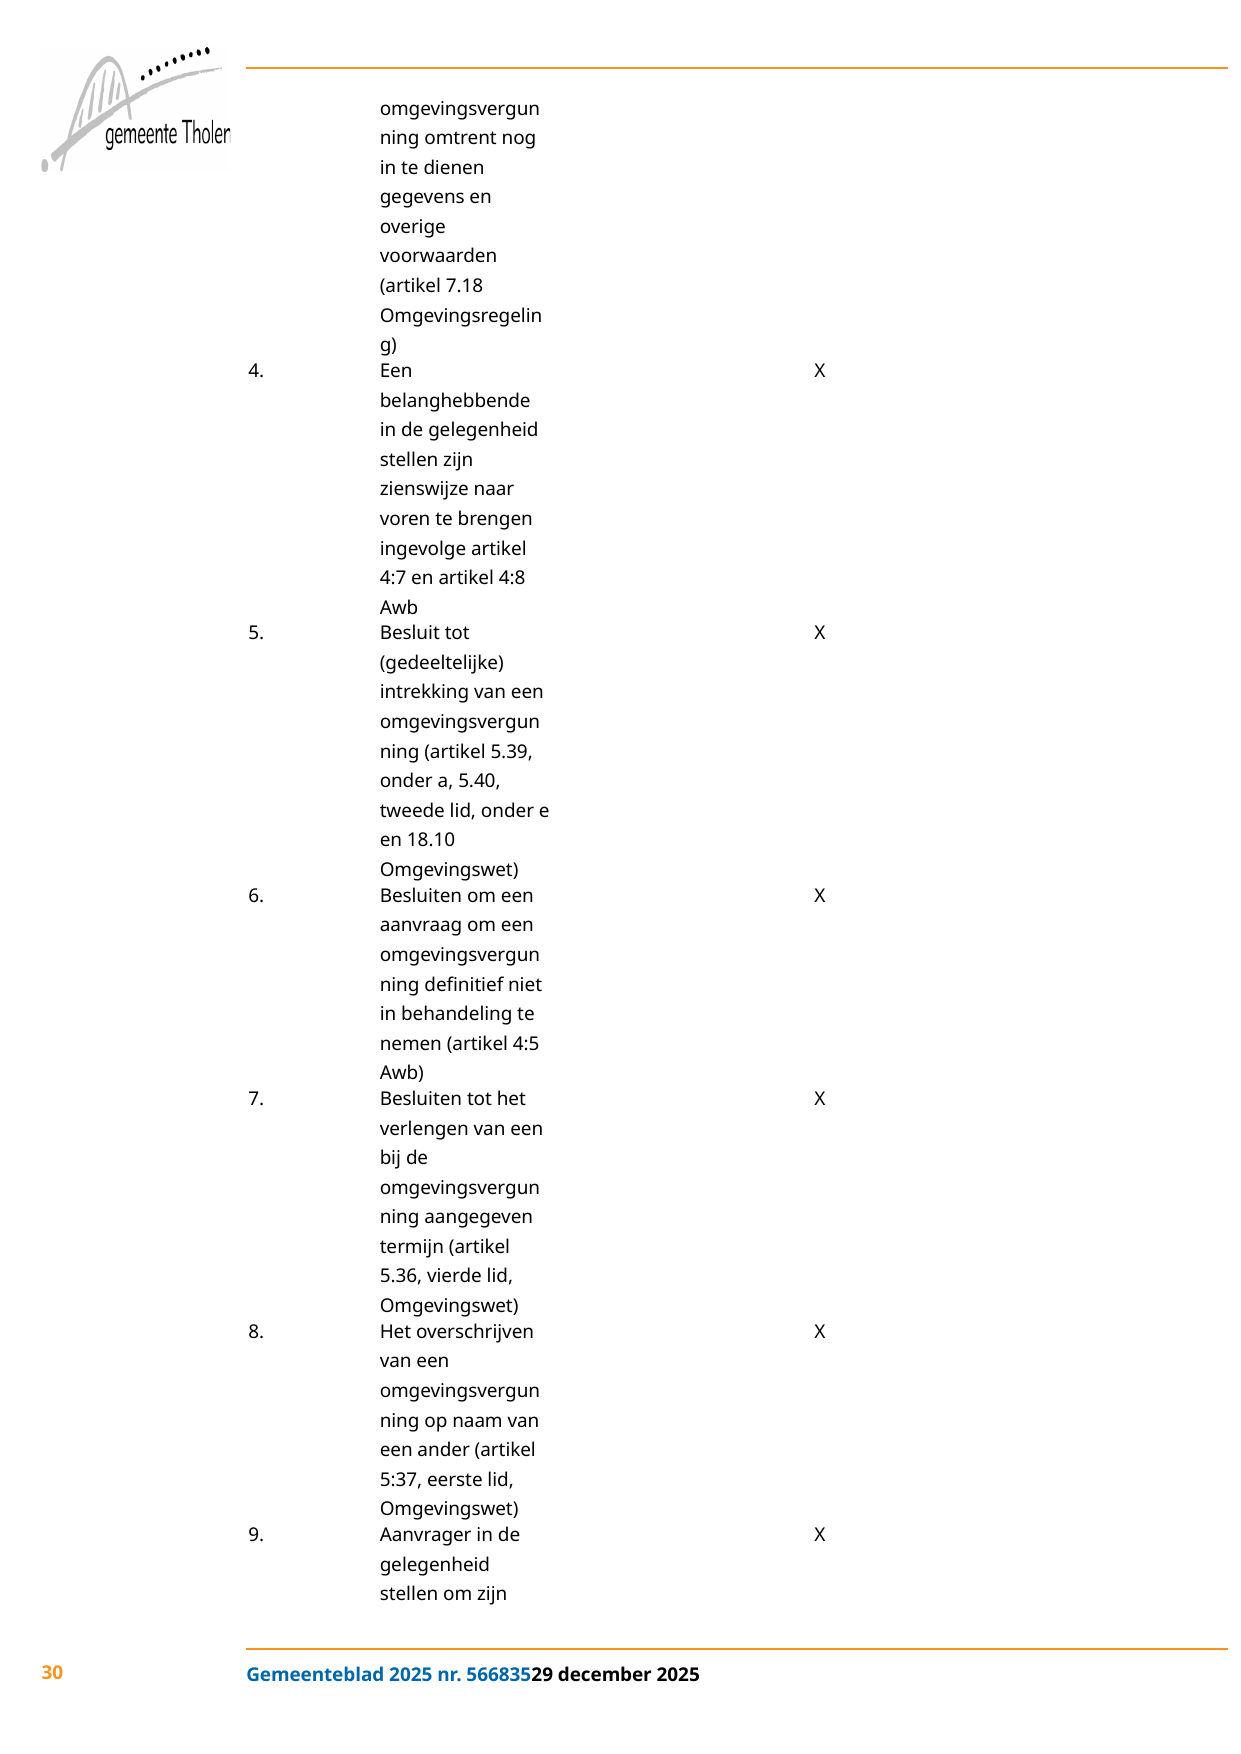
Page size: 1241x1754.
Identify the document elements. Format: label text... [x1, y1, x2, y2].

table_cell [946, 1521, 1152, 1606]
table_cell [683, 1085, 814, 1318]
table_cell [683, 95, 814, 357]
table_cell [946, 1318, 1152, 1521]
table_cell X [814, 357, 946, 619]
table_cell [248, 95, 379, 357]
table_cell [946, 95, 1152, 357]
table_cell 6. [248, 882, 379, 1085]
table_cell Het overschrijven van een omgevingsvergunning op naam van een ander (artikel 5:37, eerste lid, Omgevingswet) [380, 1318, 551, 1521]
table_cell X [814, 620, 946, 882]
table_cell [551, 95, 683, 357]
table_cell X [814, 882, 946, 1085]
table_cell [814, 95, 946, 357]
table_cell X [814, 1085, 946, 1318]
table_cell X [814, 1521, 946, 1606]
table_cell Aanvrager in de gelegenheid stellen om zijn [380, 1521, 551, 1606]
table_cell 7. [248, 1085, 379, 1318]
table_cell Een belanghebbende in de gelegenheid stellen zijn zienswijze naar voren te brengen ingevolge artikel 4:7 en artikel 4:8 Awb [380, 357, 551, 619]
table_cell [683, 882, 814, 1085]
table_cell 8. [248, 1318, 379, 1521]
table_cell [551, 882, 683, 1085]
table_cell [683, 357, 814, 619]
table_cell [551, 620, 683, 882]
table_cell 9. [248, 1521, 379, 1606]
table_cell Besluiten om een aanvraag om een omgevingsvergunning definitief niet in behandeling te nemen (artikel 4:5 Awb) [380, 882, 551, 1085]
table_cell X [814, 1318, 946, 1521]
table_cell [683, 1521, 814, 1606]
table_cell omgevingsvergunning omtrent nog in te dienen gegevens en overige voorwaarden (artikel 7.18 Omgevingsregeling) [380, 95, 551, 357]
table_cell [683, 620, 814, 882]
table_cell Besluit tot (gedeeltelijke) intrekking van een omgevingsvergunning (artikel 5.39, onder a, 5.40, tweede lid, onder e en 18.10 Omgevingswet) [380, 620, 551, 882]
table_cell [946, 882, 1152, 1085]
table_cell [683, 1318, 814, 1521]
table_cell Besluiten tot het verlengen van een bij de omgevingsvergunning aangegeven termijn (artikel 5.36, vierde lid, Omgevingswet) [380, 1085, 551, 1318]
table_cell [551, 1085, 683, 1318]
table_cell [946, 620, 1152, 882]
table_cell [551, 357, 683, 619]
table_cell [551, 1318, 683, 1521]
table_cell 5. [248, 620, 379, 882]
table_cell 4. [248, 357, 379, 619]
table_cell [551, 1521, 683, 1606]
table_cell [946, 357, 1152, 619]
picture [41, 47, 231, 172]
table_cell [946, 1085, 1152, 1318]
